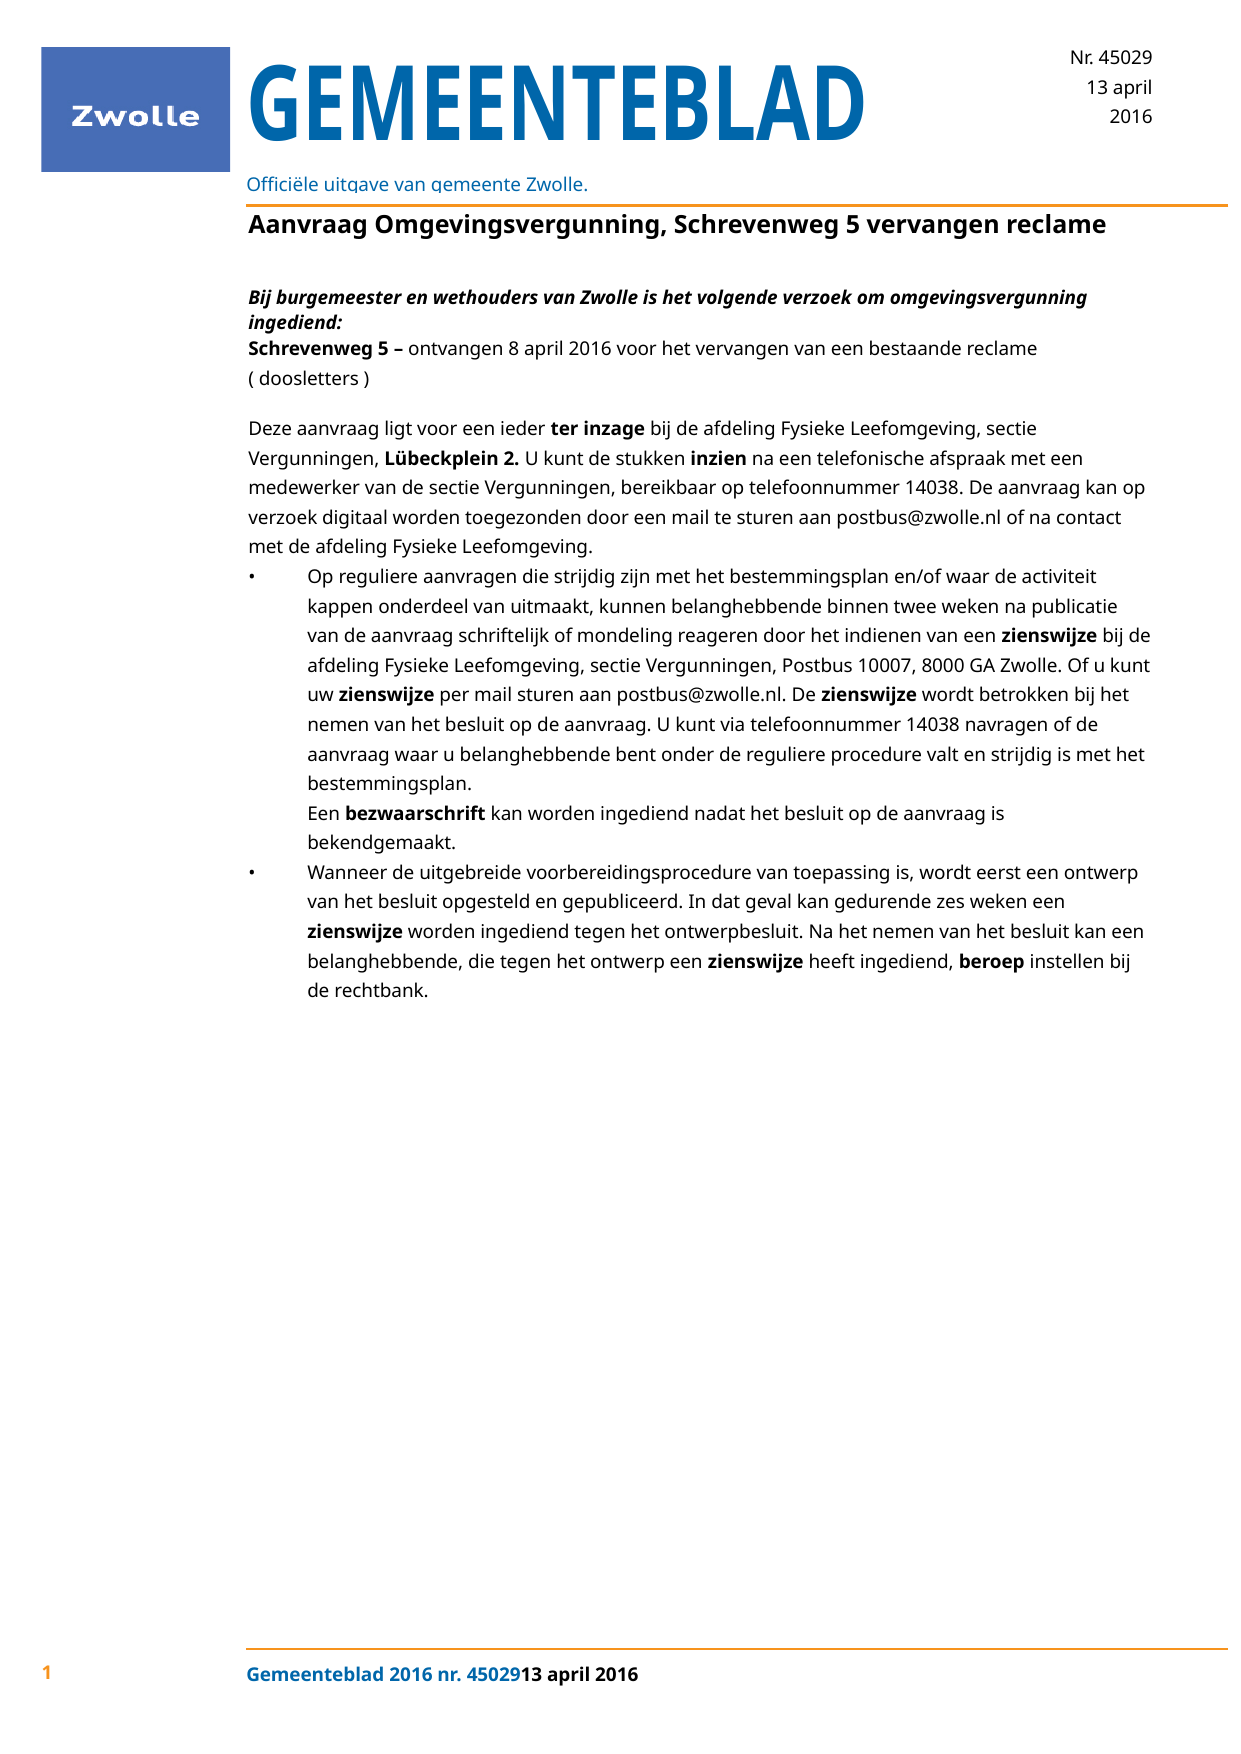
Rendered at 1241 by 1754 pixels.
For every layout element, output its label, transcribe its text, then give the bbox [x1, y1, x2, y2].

text Bij burgemeester en wethouders van Zwolle is het volgende verzoek om omgevingsvergunning ingediend: [248, 284, 1152, 335]
text Deze aanvraag ligt voor een ieder ter inzage bij de afdeling Fysieke Leefomgeving, sectie Vergunningen, Lübeckplein 2. U kunt de stukken inzien na een telefonische afspraak met een medewerker van de sectie Vergunningen, bereikbaar op telefoonnummer 14038. De aanvraag kan op verzoek digitaal worden toegezonden door een mail te sturen aan postbus@zwolle.nl of na contact met de afdeling Fysieke Leefomgeving. [248, 415, 1152, 559]
text Schrevenweg 5 – ontvangen 8 april 2016 voor het vervangen van een bestaande reclame ( doosletters ) [248, 335, 1152, 391]
list Wanneer de uitgebreide voorbereidingsprocedure van toepassing is, wordt eerst een ontwerp van het besluit opgesteld en gepubliceerd. In dat geval kan gedurende zes weken een zienswijze worden ingediend tegen het ontwerpbesluit. Na het nemen van het besluit kan een belanghebbende, die tegen het ontwerp een zienswijze heeft ingediend, beroep instellen bij de rechtbank. [248, 859, 1152, 1003]
list Een bezwaarschrift kan worden ingediend nadat het besluit op de aanvraag is bekendgemaakt. [248, 800, 1152, 855]
text Aanvraag Omgevingsvergunning, Schrevenweg 5 vervangen reclame [248, 207, 1152, 241]
list Op reguliere aanvragen die strijdig zijn met het bestemmingsplan en/of waar de activiteit kappen onderdeel van uitmaakt, kunnen belanghebbende binnen twee weken na publicatie van de aanvraag schriftelijk of mondeling reageren door het indienen van een zienswijze bij de afdeling Fysieke Leefomgeving, sectie Vergunningen, Postbus 10007, 8000 GA Zwolle. Of u kunt uw zienswijze per mail sturen aan postbus@zwolle.nl. De zienswijze wordt betrokken bij het nemen van het besluit op de aanvraag. U kunt via telefoonnummer 14038 navragen of de aanvraag waar u belanghebbende bent onder de reguliere procedure valt en strijdig is met het bestemmingsplan. [248, 563, 1152, 796]
picture [41, 47, 231, 172]
